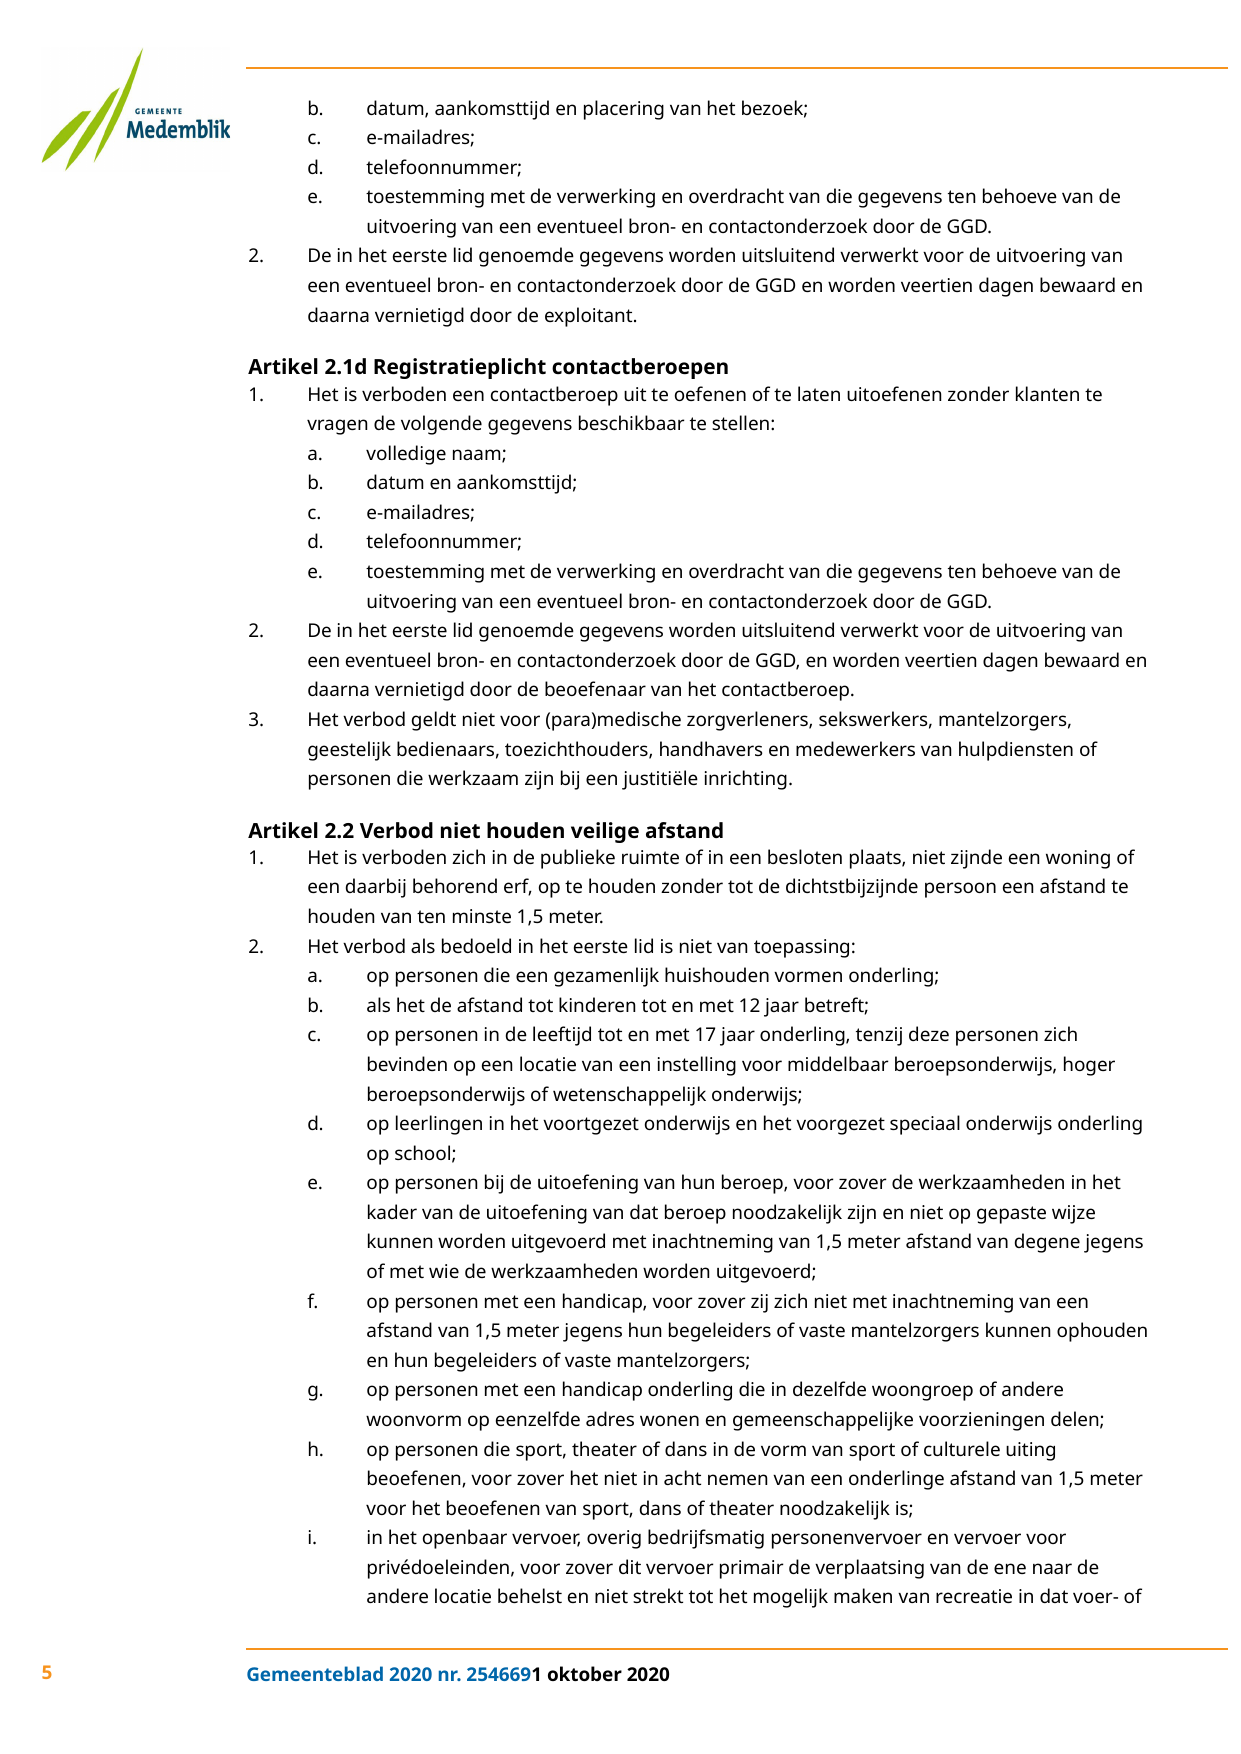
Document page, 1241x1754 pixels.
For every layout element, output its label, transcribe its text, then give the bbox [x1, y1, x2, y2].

list op personen met een handicap onderling die in dezelfde woongroep of andere woonvorm op eenzelfde adres wonen en gemeenschappelijke voorzieningen delen; [307, 1377, 1152, 1432]
list De in het eerste lid genoemde gegevens worden uitsluitend verwerkt voor de uitvoering van een eventueel bron- en contactonderzoek door de GGD en worden veertien dagen bewaard en daarna vernietigd door de exploitant. [248, 243, 1152, 328]
list in het openbaar vervoer, overig bedrijfsmatig personenvervoer en vervoer voor privédoeleinden, voor zover dit vervoer primair de verplaatsing van de ene naar de andere locatie behelst en niet strekt tot het mogelijk maken van recreatie in dat voer- of [307, 1524, 1152, 1609]
list telefoonnummer; [307, 529, 1152, 554]
list als het de afstand tot kinderen tot en met 12 jaar betreft; [307, 992, 1152, 1018]
list datum, aankomsttijd en placering van het bezoek; [307, 95, 1152, 121]
list datum en aankomsttijd; [307, 469, 1152, 495]
list e-mailadres; [307, 499, 1152, 525]
list volledige naam; [307, 440, 1152, 466]
list telefoonnummer; [307, 154, 1152, 180]
list Het verbod als bedoeld in het eerste lid is niet van toepassing: [248, 933, 1152, 959]
text Artikel 2.2 Verbod niet houden veilige afstand [248, 816, 1152, 844]
list op leerlingen in het voortgezet onderwijs en het voorgezet speciaal onderwijs onderling op school; [307, 1110, 1152, 1166]
list op personen die sport, theater of dans in de vorm van sport of culturele uiting beoefenen, voor zover het niet in acht nemen van een onderlinge afstand van 1,5 meter voor het beoefenen van sport, dans of theater noodzakelijk is; [307, 1436, 1152, 1521]
list Het is verboden een contactberoep uit te oefenen of te laten uitoefenen zonder klanten te vragen de volgende gegevens beschikbaar te stellen: [248, 381, 1152, 436]
list op personen in de leeftijd tot en met 17 jaar onderling, tenzij deze personen zich bevinden op een locatie van een instelling voor middelbaar beroepsonderwijs, hoger beroepsonderwijs of wetenschappelijk onderwijs; [307, 1022, 1152, 1107]
list toestemming met de verwerking en overdracht van die gegevens ten behoeve van de uitvoering van een eventueel bron- en contactonderzoek door de GGD. [307, 183, 1152, 239]
list op personen met een handicap, voor zover zij zich niet met inachtneming van een afstand van 1,5 meter jegens hun begeleiders of vaste mantelzorgers kunnen ophouden en hun begeleiders of vaste mantelzorgers; [307, 1288, 1152, 1373]
list e-mailadres; [307, 124, 1152, 150]
picture [41, 47, 231, 172]
list op personen die een gezamenlijk huishouden vormen onderling; [307, 962, 1152, 988]
list toestemming met de verwerking en overdracht van die gegevens ten behoeve van de uitvoering van een eventueel bron- en contactonderzoek door de GGD. [307, 558, 1152, 613]
list op personen bij de uitoefening van hun beroep, voor zover de werkzaamheden in het kader van de uitoefening van dat beroep noodzakelijk zijn en niet op gepaste wijze kunnen worden uitgevoerd met inachtneming van 1,5 meter afstand van degene jegens of met wie de werkzaamheden worden uitgevoerd; [307, 1169, 1152, 1284]
list Het is verboden zich in de publieke ruimte of in een besloten plaats, niet zijnde een woning of een daarbij behorend erf, op te houden zonder tot de dichtstbijzijnde persoon een afstand te houden van ten minste 1,5 meter. [248, 844, 1152, 929]
list Het verbod geldt niet voor (para)medische zorgverleners, sekswerkers, mantelzorgers, geestelijk bedienaars, toezichthouders, handhavers en medewerkers van hulpdiensten of personen die werkzaam zijn bij een justitiële inrichting. [248, 706, 1152, 791]
list De in het eerste lid genoemde gegevens worden uitsluitend verwerkt voor de uitvoering van een eventueel bron- en contactonderzoek door de GGD, en worden veertien dagen bewaard en daarna vernietigd door de beoefenaar van het contactberoep. [248, 617, 1152, 702]
text Artikel 2.1d Registratieplicht contactberoepen [248, 352, 1152, 381]
